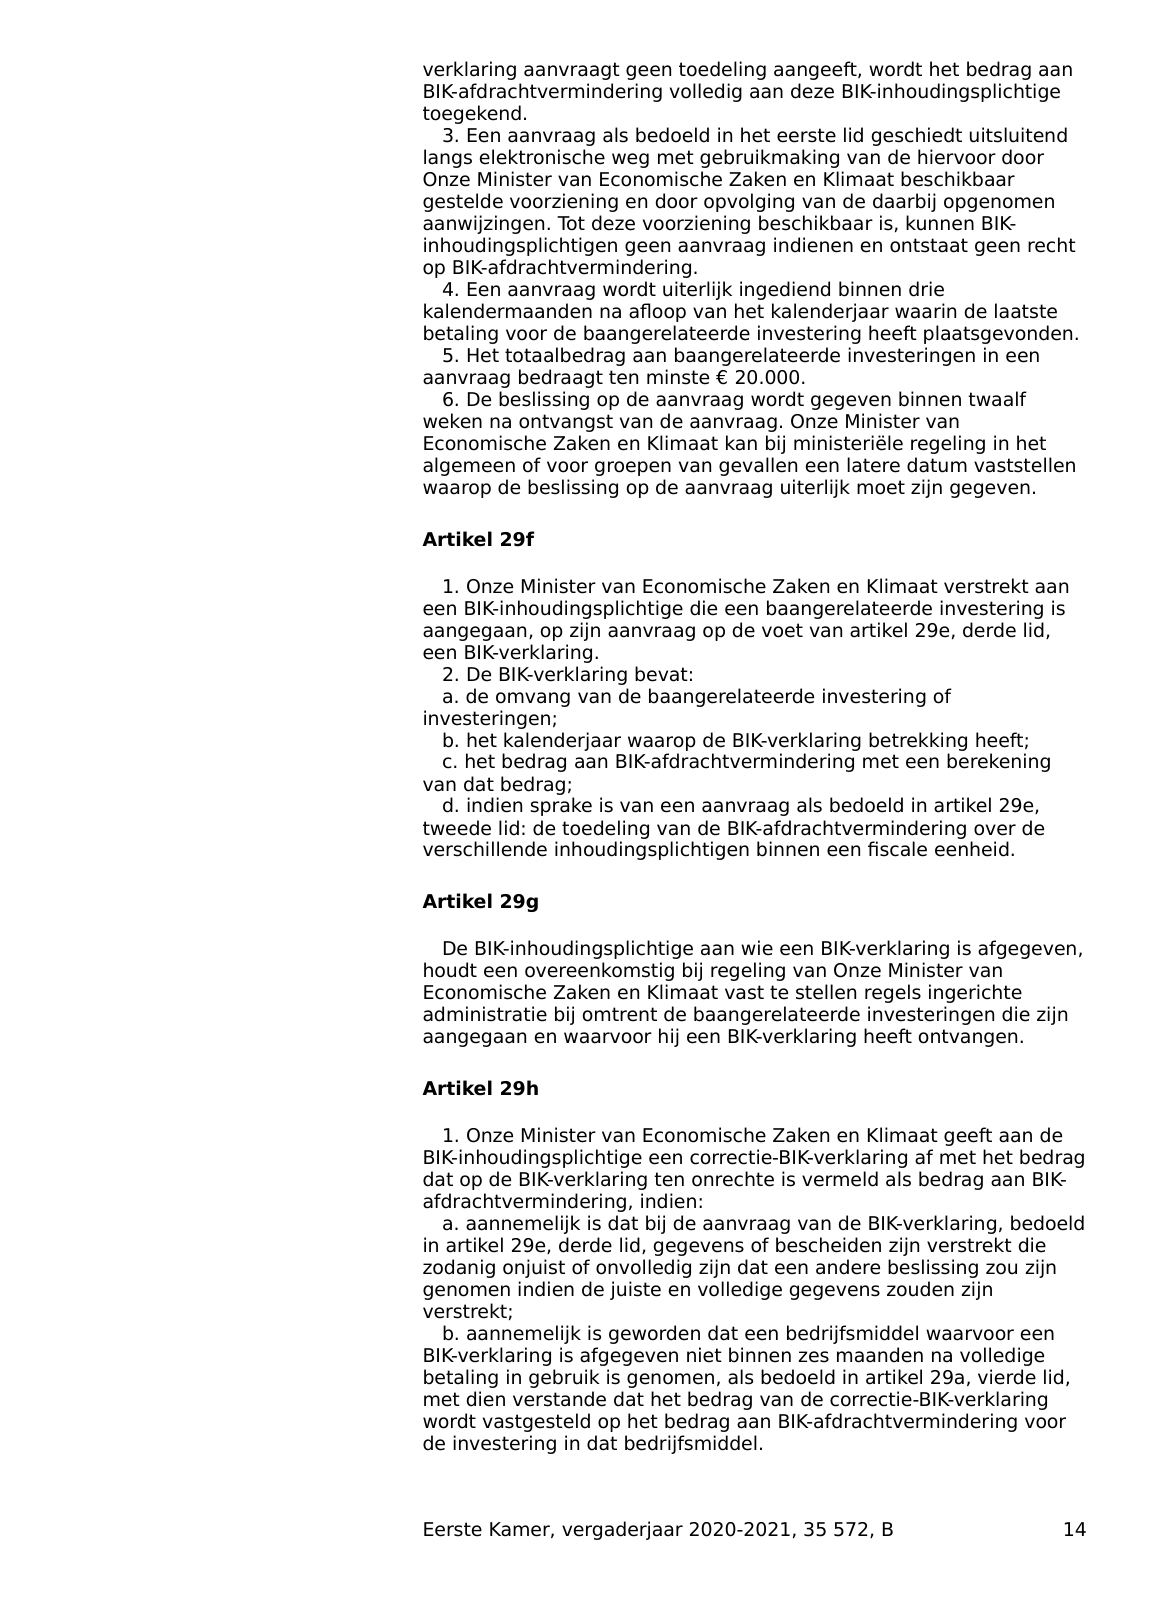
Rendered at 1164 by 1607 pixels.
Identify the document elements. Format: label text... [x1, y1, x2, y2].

text 3. Een aanvraag als bedoeld in het eerste lid geschiedt uitsluitend langs elektronische weg met gebruikmaking van de hiervoor door Onze Minister van Economische Zaken en Klimaat beschikbaar gestelde voorziening en door opvolging van de daarbij opgenomen aanwijzingen. Tot deze voorziening beschikbaar is, kunnen BIK-inhoudingsplichtigen geen aanvraag indienen en ontstaat geen recht op BIK-afdrachtvermindering. [422, 125, 1087, 279]
text c. het bedrag aan BIK-afdrachtvermindering met een berekening van dat bedrag; [422, 751, 1087, 795]
subtitle Artikel 29g [422, 891, 1087, 913]
text 2. De BIK-verklaring bevat: [422, 663, 1087, 686]
text 6. De beslissing op de aanvraag wordt gegeven binnen twaalf weken na ontvangst van de aanvraag. Onze Minister van Economische Zaken en Klimaat kan bij ministeriële regeling in het algemeen of voor groepen van gevallen een latere datum vaststellen waarop de beslissing op de aanvraag uiterlijk moet zijn gegeven. [422, 389, 1087, 499]
text 5. Het totaalbedrag aan baangerelateerde investeringen in een aanvraag bedraagt ten minste € 20.000. [422, 345, 1087, 389]
text 1. Onze Minister van Economische Zaken en Klimaat verstrekt aan een BIK-inhoudingsplichtige die een baangerelateerde investering is aangegaan, op zijn aanvraag op de voet van artikel 29e, derde lid, een BIK-verklaring. [422, 576, 1087, 663]
text a. aannemelijk is dat bij de aanvraag van de BIK-verklaring, bedoeld in artikel 29e, derde lid, gegevens of bescheiden zijn verstrekt die zodanig onjuist of onvolledig zijn dat een andere beslissing zou zijn genomen indien de juiste en volledige gegevens zouden zijn verstrekt; [422, 1213, 1087, 1323]
subtitle Artikel 29f [422, 529, 1087, 551]
text b. aannemelijk is geworden dat een bedrijfsmiddel waarvoor een BIK-verklaring is afgegeven niet binnen zes maanden na volledige betaling in gebruik is genomen, als bedoeld in artikel 29a, vierde lid, met dien verstande dat het bedrag van de correctie-BIK-verklaring wordt vastgesteld op het bedrag aan BIK-afdrachtvermindering voor de investering in dat bedrijfsmiddel. [422, 1323, 1087, 1455]
text d. indien sprake is van een aanvraag als bedoeld in artikel 29e, tweede lid: de toedeling van de BIK-afdrachtvermindering over de verschillende inhoudingsplichtigen binnen een fiscale eenheid. [422, 795, 1087, 861]
text De BIK-inhoudingsplichtige aan wie een BIK-verklaring is afgegeven, houdt een overeenkomstig bij regeling van Onze Minister van Economische Zaken en Klimaat vast te stellen regels ingerichte administratie bij omtrent de baangerelateerde investeringen die zijn aangegaan en waarvoor hij een BIK-verklaring heeft ontvangen. [422, 938, 1087, 1048]
text 1. Onze Minister van Economische Zaken en Klimaat geeft aan de BIK-inhoudingsplichtige een correctie-BIK-verklaring af met het bedrag dat op de BIK-verklaring ten onrechte is vermeld als bedrag aan BIK-afdrachtvermindering, indien: [422, 1125, 1087, 1213]
subtitle Artikel 29h [422, 1078, 1087, 1100]
text verklaring aanvraagt geen toedeling aangeeft, wordt het bedrag aan BIK-afdrachtvermindering volledig aan deze BIK-inhoudingsplichtige toegekend. [422, 59, 1087, 125]
text a. de omvang van de baangerelateerde investering of investeringen; [422, 686, 1087, 729]
text 4. Een aanvraag wordt uiterlijk ingediend binnen drie kalendermaanden na afloop van het kalenderjaar waarin de laatste betaling voor de baangerelateerde investering heeft plaatsgevonden. [422, 279, 1087, 345]
text b. het kalenderjaar waarop de BIK-verklaring betrekking heeft; [422, 729, 1087, 751]
